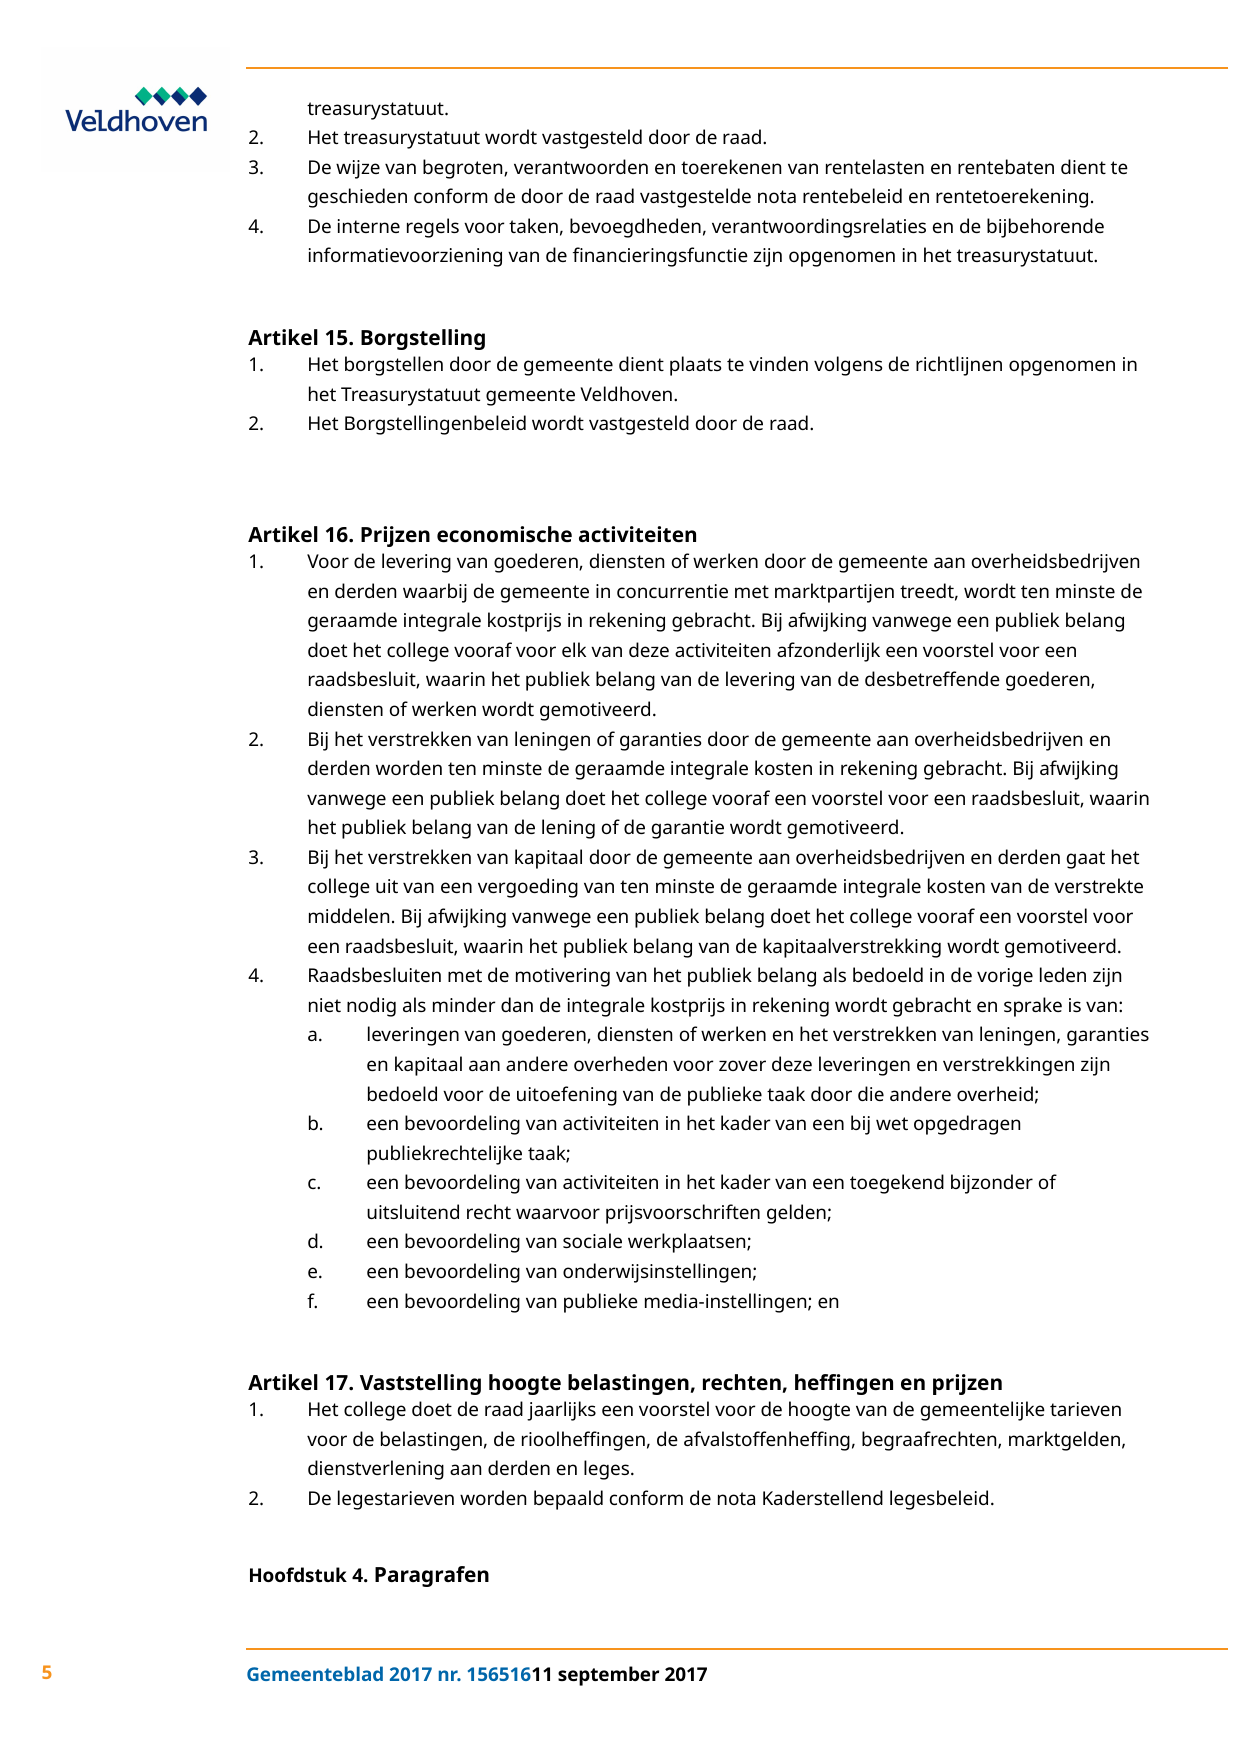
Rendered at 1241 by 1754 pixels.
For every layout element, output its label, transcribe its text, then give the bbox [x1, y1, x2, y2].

text Artikel 16. Prijzen economische activiteiten [248, 520, 1152, 548]
list Bij het verstrekken van kapitaal door de gemeente aan overheidsbedrijven en derden gaat het college uit van een vergoeding van ten minste de geraamde integrale kosten van de verstrekte middelen. Bij afwijking vanwege een publiek belang doet het college vooraf een voorstel voor een raadsbesluit, waarin het publiek belang van de kapitaalverstrekking wordt gemotiveerd. [248, 844, 1152, 959]
picture [41, 47, 231, 172]
list De interne regels voor taken, bevoegdheden, verantwoordingsrelaties en de bijbehorende informatievoorziening van de financieringsfunctie zijn opgenomen in het treasurystatuut. [248, 213, 1152, 268]
list een bevoordeling van publieke media-instellingen; en [307, 1288, 1152, 1314]
list Raadsbesluiten met de motivering van het publiek belang als bedoeld in de vorige leden zijn niet nodig als minder dan de integrale kostprijs in rekening wordt gebracht en sprake is van: [248, 962, 1152, 1018]
list Bij het verstrekken van leningen of garanties door de gemeente aan overheidsbedrijven en derden worden ten minste de geraamde integrale kosten in rekening gebracht. Bij afwijking vanwege een publiek belang doet het college vooraf een voorstel voor een raadsbesluit, waarin het publiek belang van de lening of de garantie wordt gemotiveerd. [248, 726, 1152, 840]
list een bevoordeling van activiteiten in het kader van een bij wet opgedragen publiekrechtelijke taak; [307, 1110, 1152, 1166]
text Artikel 17. Vaststelling hoogte belastingen, rechten, heffingen en prijzen [248, 1368, 1152, 1396]
list Het college doet de raad jaarlijks een voorstel voor de hoogte van de gemeentelijke tarieven voor de belastingen, de rioolheffingen, de afvalstoffenheffing, begraafrechten, marktgelden, dienstverlening aan derden en leges. [248, 1396, 1152, 1481]
list Voor de levering van goederen, diensten of werken door de gemeente aan overheidsbedrijven en derden waarbij de gemeente in concurrentie met marktpartijen treedt, wordt ten minste de geraamde integrale kostprijs in rekening gebracht. Bij afwijking vanwege een publiek belang doet het college vooraf voor elk van deze activiteiten afzonderlijk een voorstel voor een raadsbesluit, waarin het publiek belang van de levering van de desbetreffende goederen, diensten of werken wordt gemotiveerd. [248, 548, 1152, 722]
list een bevoordeling van onderwijsinstellingen; [307, 1258, 1152, 1284]
list leveringen van goederen, diensten of werken en het verstrekken van leningen, garanties en kapitaal aan andere overheden voor zover deze leveringen en verstrekkingen zijn bedoeld voor de uitoefening van de publieke taak door die andere overheid; [307, 1022, 1152, 1107]
list De legestarieven worden bepaald conform de nota Kaderstellend legesbeleid. [248, 1485, 1152, 1511]
list Het borgstellen door de gemeente dient plaats te vinden volgens de richtlijnen opgenomen in het Treasurystatuut gemeente Veldhoven. [248, 351, 1152, 406]
text Hoofdstuk 4. Paragrafen [248, 1560, 1152, 1589]
list een bevoordeling van sociale werkplaatsen; [307, 1229, 1152, 1254]
list Het treasurystatuut wordt vastgesteld door de raad. [248, 124, 1152, 150]
list Het Borgstellingenbeleid wordt vastgesteld door de raad. [248, 410, 1152, 436]
list treasurystatuut. [248, 95, 1152, 121]
list De wijze van begroten, verantwoorden en toerekenen van rentelasten en rentebaten dient te geschieden conform de door de raad vastgestelde nota rentebeleid en rentetoerekening. [248, 154, 1152, 209]
list een bevoordeling van activiteiten in het kader van een toegekend bijzonder of uitsluitend recht waarvoor prijsvoorschriften gelden; [307, 1169, 1152, 1225]
text Artikel 15. Borgstelling [248, 323, 1152, 351]
